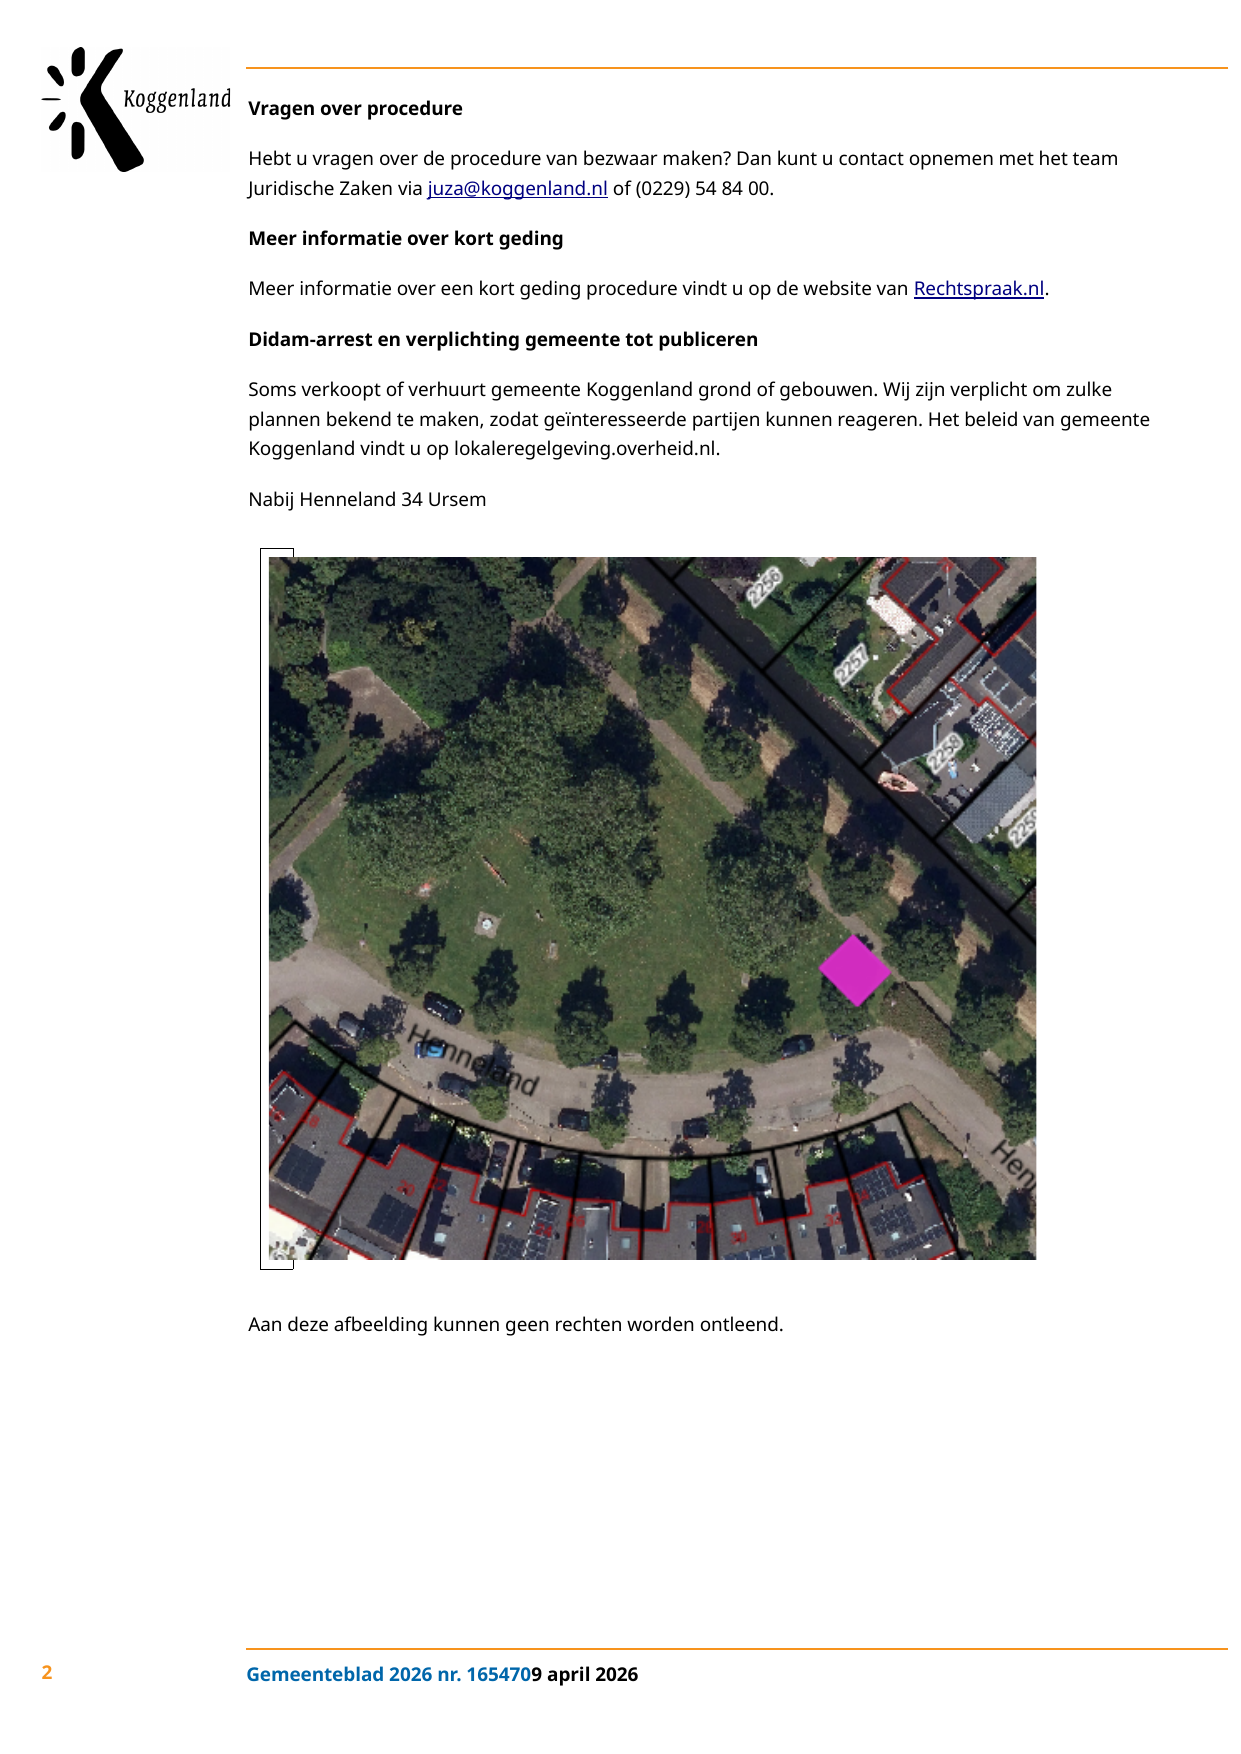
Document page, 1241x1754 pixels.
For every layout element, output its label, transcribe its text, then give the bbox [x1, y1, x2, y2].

text Soms verkoopt of verhuurt gemeente Koggenland grond of gebouwen. Wij zijn verplicht om zulke plannen bekend te maken, zodat geïnteresseerde partijen kunnen reageren. Het beleid van gemeente Koggenland vindt u op lokaleregelgeving.overheid.nl. [248, 376, 1152, 461]
text Vragen over procedure [248, 95, 1152, 121]
picture [268, 557, 1037, 1260]
text Didam-arrest en verplichting gemeente tot publiceren [248, 326, 1152, 352]
picture [41, 47, 231, 172]
text Meer informatie over een kort geding procedure vindt u op de website van Rechtspraak.nl. [248, 276, 1152, 301]
text Aan deze afbeelding kunnen geen rechten worden ontleend. [248, 1311, 1152, 1337]
text Meer informatie over kort geding [248, 225, 1152, 251]
text Nabij Henneland 34 Ursem [248, 486, 1152, 512]
text Hebt u vragen over de procedure van bezwaar maken? Dan kunt u contact opnemen met het team Juridische Zaken via juza@koggenland.nl of (0229) 54 84 00. [248, 145, 1152, 201]
